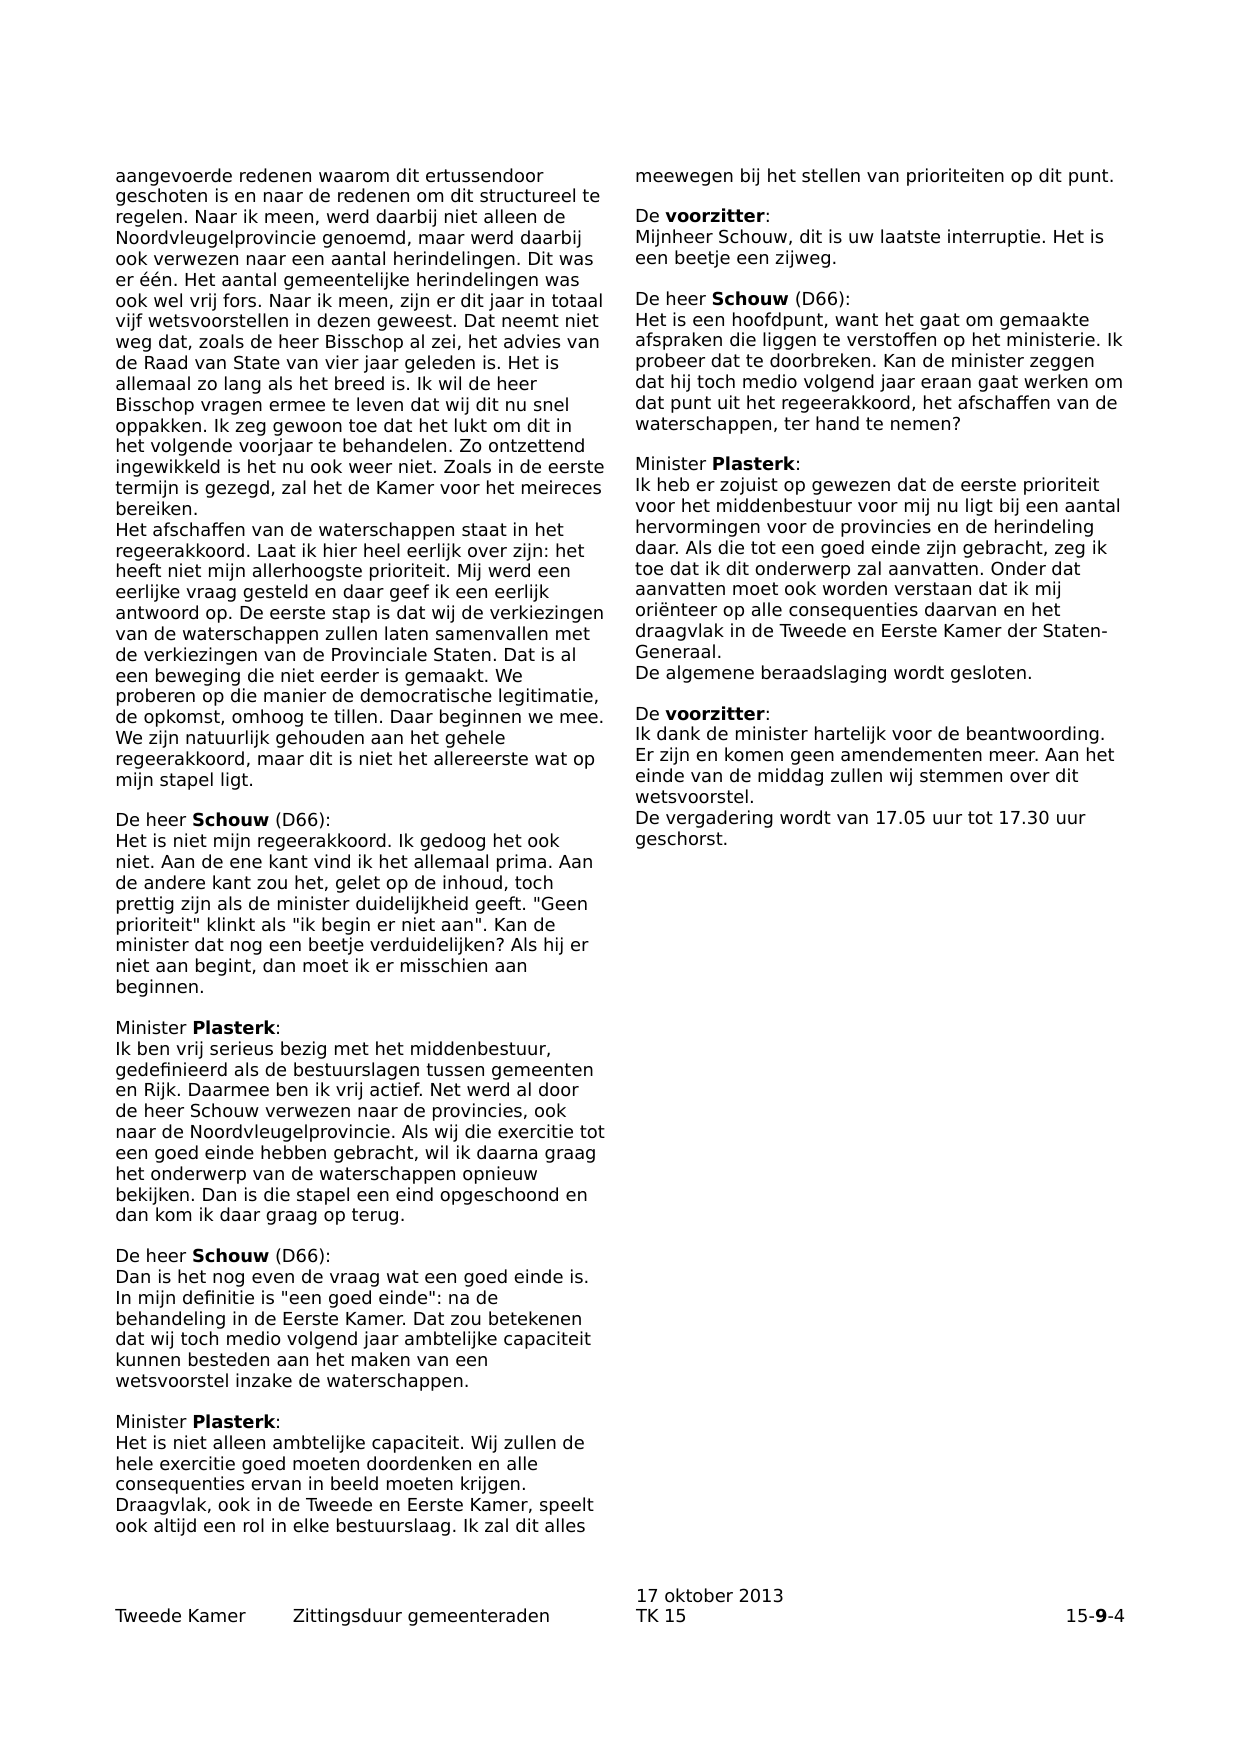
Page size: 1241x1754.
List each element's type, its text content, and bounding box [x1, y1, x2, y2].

text Minister Plasterk: [115, 1018, 605, 1038]
text Mijnheer Schouw, dit is uw laatste interruptie. Het is een beetje een zijweg. [635, 227, 1125, 268]
text Ik dank de minister hartelijk voor de beantwoording. Er zijn en komen geen amendementen meer. Aan het einde van de middag zullen wij stemmen over dit wetsvoorstel. [635, 724, 1125, 807]
text Ik heb er zojuist op gewezen dat de eerste prioriteit voor het middenbestuur voor mij nu ligt bij een aantal hervormingen voor de provincies en de herindeling daar. Als die tot een goed einde zijn gebracht, zeg ik toe dat ik dit onderwerp zal aanvatten. Onder dat aanvatten moet ook worden verstaan dat ik mij oriënteer op alle consequenties daarvan en het draagvlak in de Tweede en Eerste Kamer der Staten-Generaal. [635, 475, 1125, 662]
text De algemene beraadslaging wordt gesloten. [635, 662, 1125, 683]
text Minister Plasterk: [115, 1412, 605, 1432]
text De voorzitter: [635, 206, 1125, 227]
text meewegen bij het stellen van prioriteiten op dit punt. [635, 165, 1125, 186]
text De heer Schouw (D66): [115, 1246, 605, 1267]
text Het afschaffen van de waterschappen staat in het regeerakkoord. Laat ik hier heel eerlijk over zijn: het heeft niet mijn allerhoogste prioriteit. Mij werd een eerlijke vraag gesteld en daar geef ik een eerlijk antwoord op. De eerste stap is dat wij de verkiezingen van de waterschappen zullen laten samenvallen met de verkiezingen van de Provinciale Staten. Dat is al een beweging die niet eerder is gemaakt. We proberen op die manier de democratische legitimatie, de opkomst, omhoog te tillen. Daar beginnen we mee. We zijn natuurlijk gehouden aan het gehele regeerakkoord, maar dit is niet het allereerste wat op mijn stapel ligt. [115, 519, 605, 790]
text Het is een hoofdpunt, want het gaat om gemaakte afspraken die liggen te verstoffen op het ministerie. Ik probeer dat te doorbreken. Kan de minister zeggen dat hij toch medio volgend jaar eraan gaat werken om dat punt uit het regeerakkoord, het afschaffen van de waterschappen, ter hand te nemen? [635, 309, 1125, 434]
text Het is niet mijn regeerakkoord. Ik gedoog het ook niet. Aan de ene kant vind ik het allemaal prima. Aan de andere kant zou het, gelet op de inhoud, toch prettig zijn als de minister duidelijkheid geeft. "Geen prioriteit" klinkt als "ik begin er niet aan". Kan de minister dat nog een beetje verduidelijken? Als hij er niet aan begint, dan moet ik er misschien aan beginnen. [115, 831, 605, 998]
text Minister Plasterk: [635, 454, 1125, 475]
text aangevoerde redenen waarom dit ertussendoor geschoten is en naar de redenen om dit structureel te regelen. Naar ik meen, werd daarbij niet alleen de Noordvleugelprovincie genoemd, maar werd daarbij ook verwezen naar een aantal herindelingen. Dit was er één. Het aantal gemeentelijke herindelingen was ook wel vrij fors. Naar ik meen, zijn er dit jaar in totaal vijf wetsvoorstellen in dezen geweest. Dat neemt niet weg dat, zoals de heer Bisschop al zei, het advies van de Raad van State van vier jaar geleden is. Het is allemaal zo lang als het breed is. Ik wil de heer Bisschop vragen ermee te leven dat wij dit nu snel oppakken. Ik zeg gewoon toe dat het lukt om dit in het volgende voorjaar te behandelen. Zo ontzettend ingewikkeld is het nu ook weer niet. Zoals in de eerste termijn is gezegd, zal het de Kamer voor het meireces bereiken. [115, 165, 605, 519]
text Ik ben vrij serieus bezig met het middenbestuur, gedefinieerd als de bestuurslagen tussen gemeenten en Rijk. Daarmee ben ik vrij actief. Net werd al door de heer Schouw verwezen naar de provincies, ook naar de Noordvleugelprovincie. Als wij die exercitie tot een goed einde hebben gebracht, wil ik daarna graag het onderwerp van de waterschappen opnieuw bekijken. Dan is die stapel een eind opgeschoond en dan kom ik daar graag op terug. [115, 1038, 605, 1226]
text De heer Schouw (D66): [115, 810, 605, 831]
text De voorzitter: [635, 703, 1125, 724]
text Dan is het nog even de vraag wat een goed einde is. In mijn definitie is "een goed einde": na de behandeling in de Eerste Kamer. Dat zou betekenen dat wij toch medio volgend jaar ambtelijke capaciteit kunnen besteden aan het maken van een wetsvoorstel inzake de waterschappen. [115, 1267, 605, 1392]
text De heer Schouw (D66): [635, 288, 1125, 309]
text Het is niet alleen ambtelijke capaciteit. Wij zullen de hele exercitie goed moeten doordenken en alle consequenties ervan in beeld moeten krijgen. Draagvlak, ook in de Tweede en Eerste Kamer, speelt ook altijd een rol in elke bestuurslaag. Ik zal dit alles [115, 1432, 605, 1537]
text De vergadering wordt van 17.05 uur tot 17.30 uur geschorst. [635, 807, 1125, 849]
